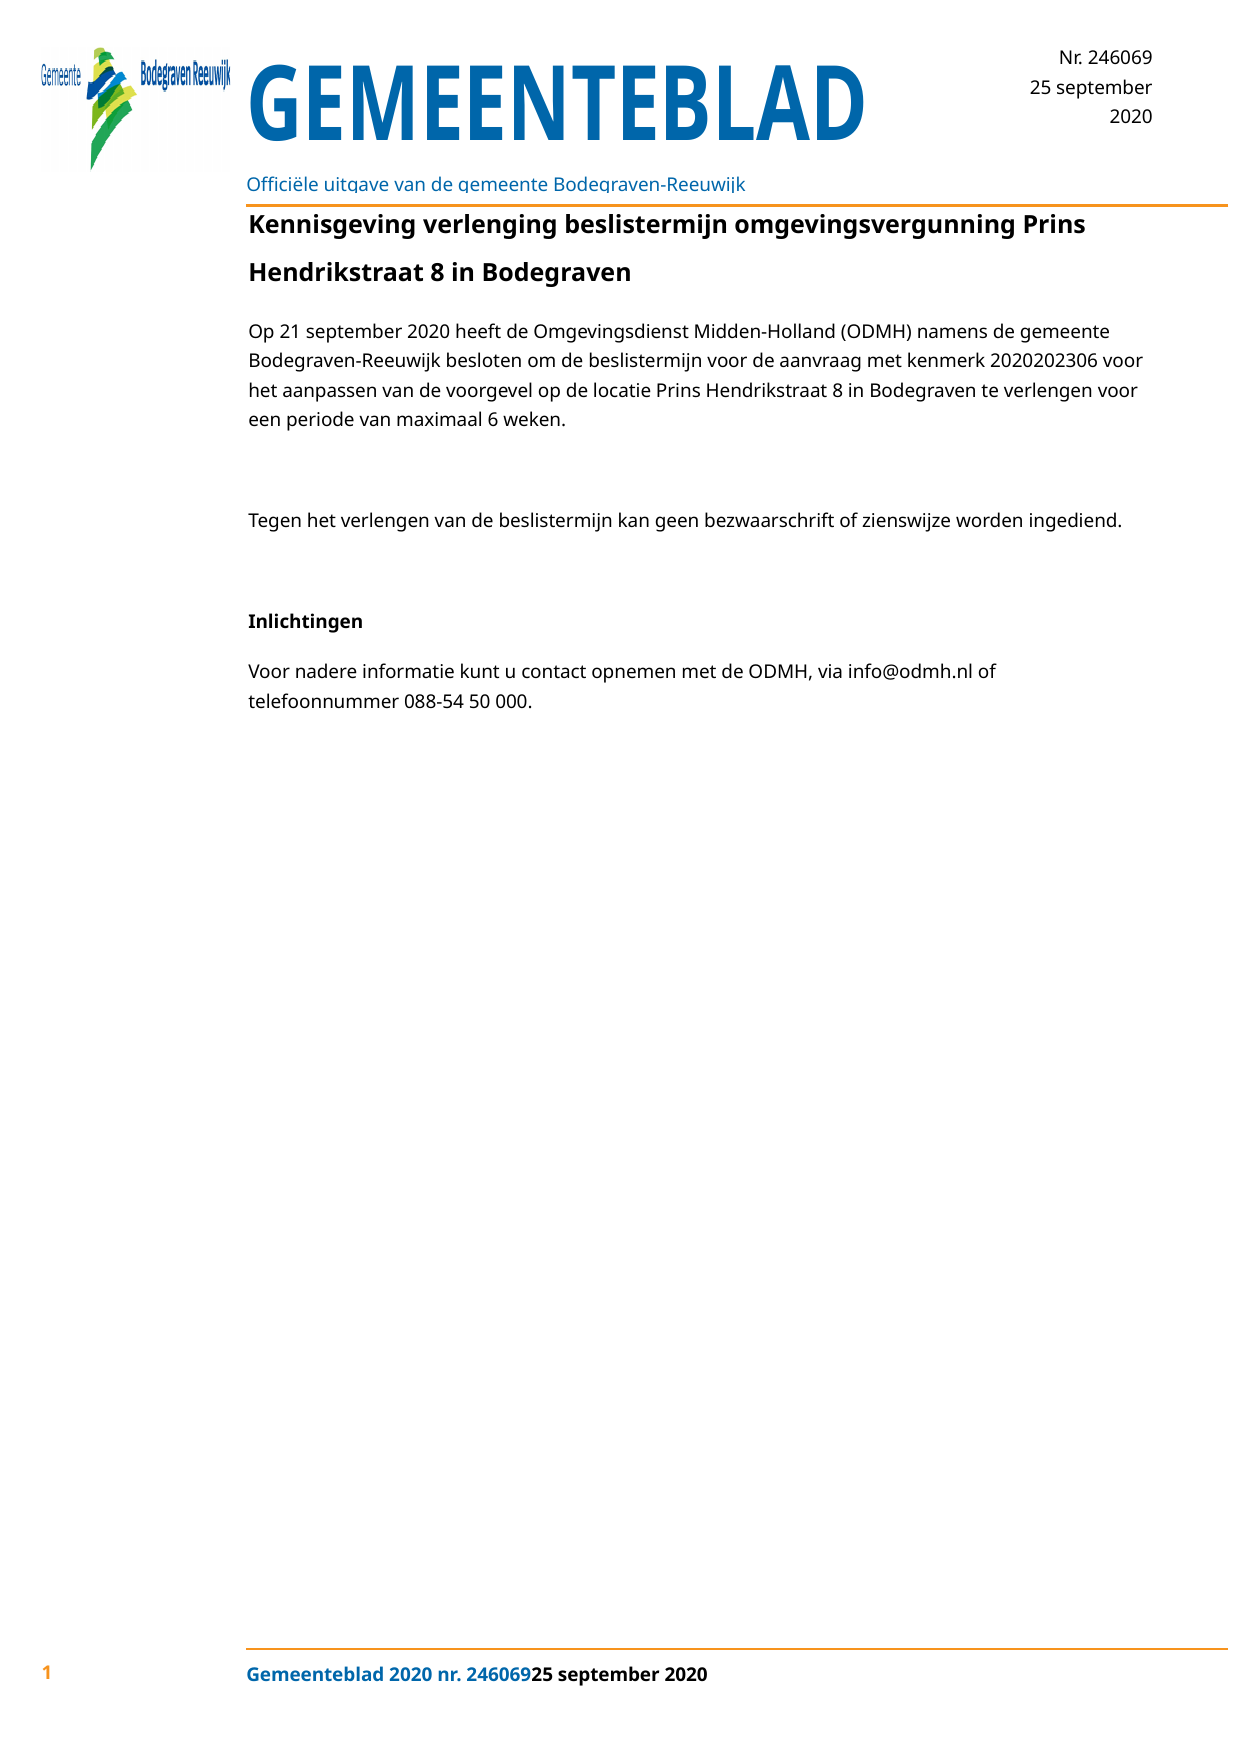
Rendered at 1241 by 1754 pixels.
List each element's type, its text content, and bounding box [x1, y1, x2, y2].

text Kennisgeving verlenging beslistermijn omgevingsvergunning Prins Hendrikstraat 8 in Bodegraven [248, 207, 1152, 288]
text Op 21 september 2020 heeft de Omgevingsdienst Midden-Holland (ODMH) namens de gemeente Bodegraven-Reeuwijk besloten om de beslistermijn voor de aanvraag met kenmerk 2020202306 voor het aanpassen van de voorgevel op de locatie Prins Hendrikstraat 8 in Bodegraven te verlengen voor een periode van maximaal 6 weken. [248, 318, 1152, 432]
text Tegen het verlengen van de beslistermijn kan geen bezwaarschrift of zienswijze worden ingediend. [248, 507, 1152, 533]
text Voor nadere informatie kunt u contact opnemen met de ODMH, via info@odmh.nl of telefoonnummer 088-54 50 000. [248, 659, 1152, 714]
text Inlichtingen [248, 608, 1152, 634]
picture [41, 47, 231, 172]
